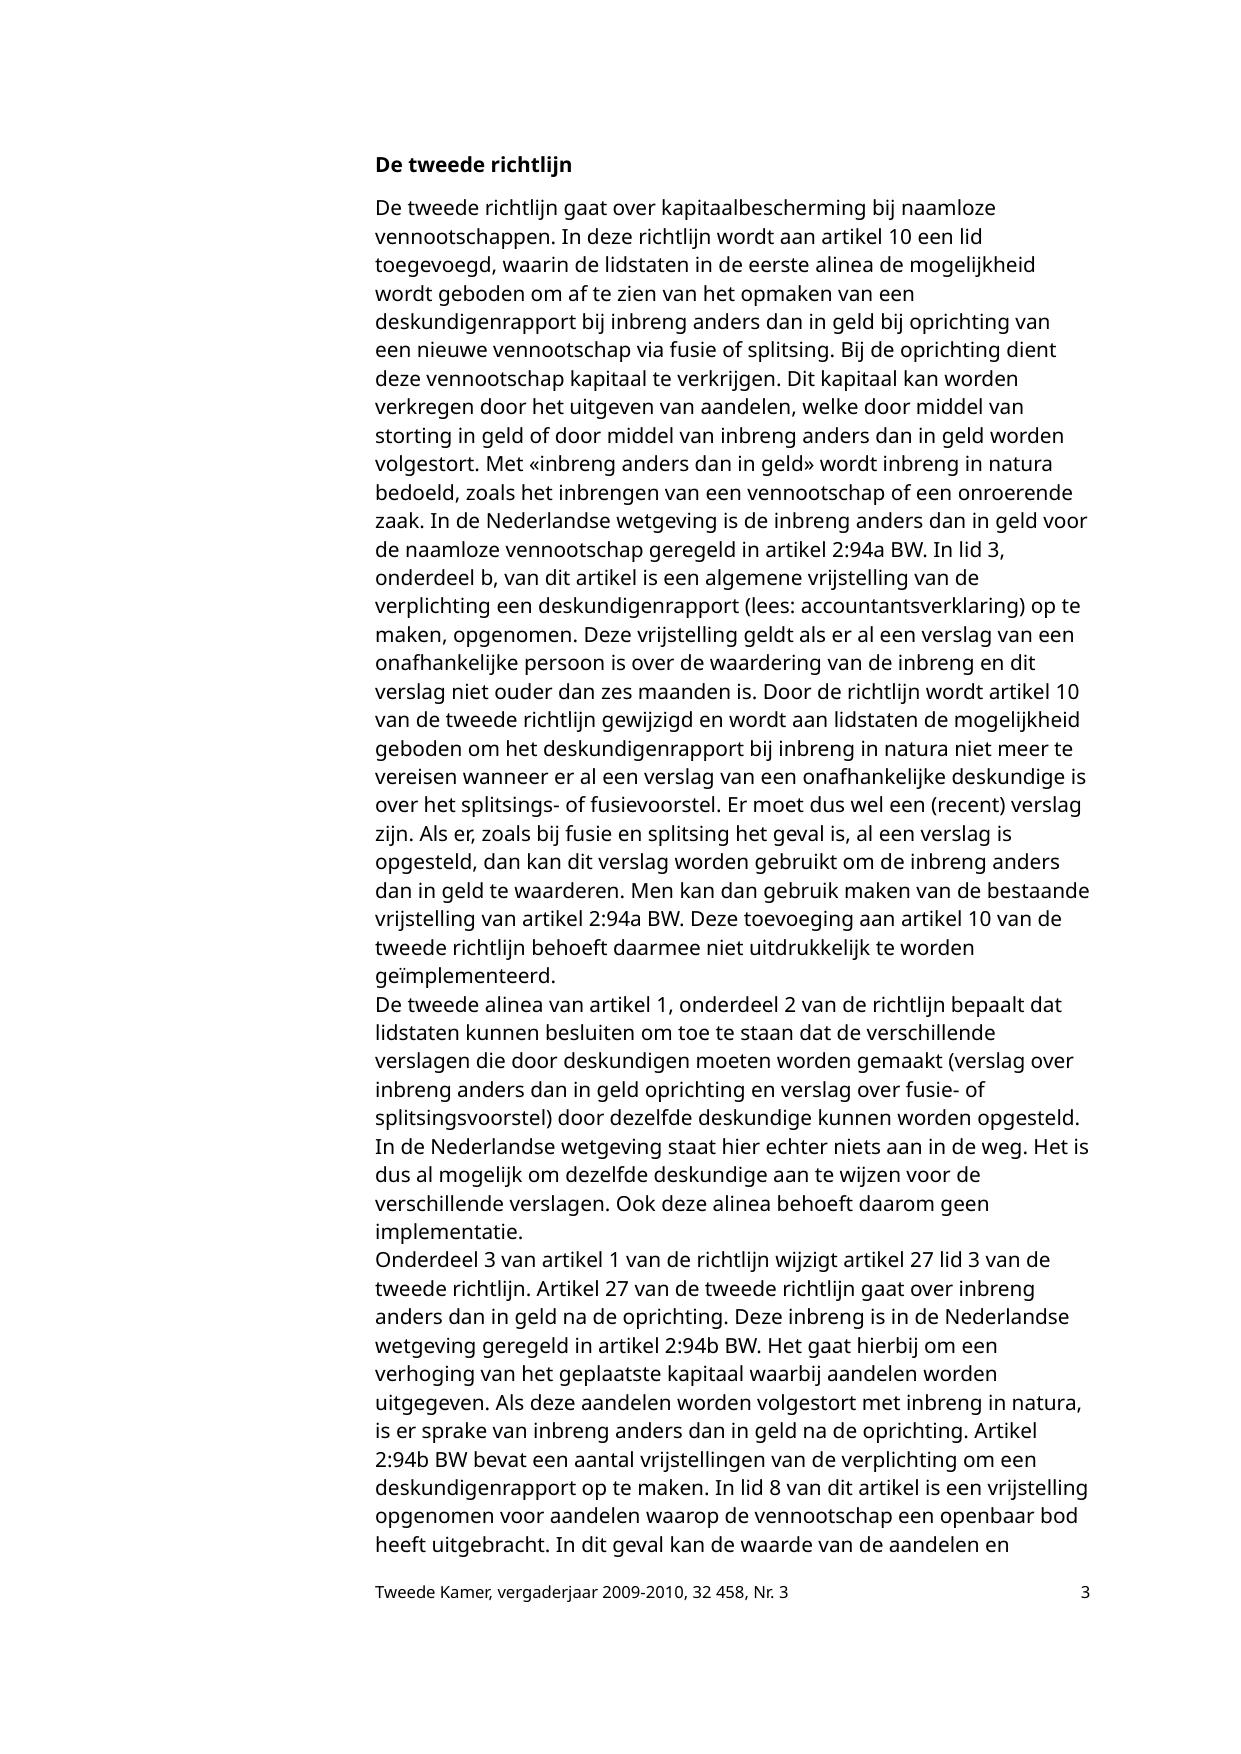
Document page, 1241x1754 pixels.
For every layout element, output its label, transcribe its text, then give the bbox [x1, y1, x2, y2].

text Onderdeel 3 van artikel 1 van de richtlijn wijzigt artikel 27 lid 3 van de tweede richtlijn. Artikel 27 van de tweede richtlijn gaat over inbreng anders dan in geld na de oprichting. Deze inbreng is in de Nederlandse wetgeving geregeld in artikel 2:94b BW. Het gaat hierbij om een verhoging van het geplaatste kapitaal waarbij aandelen worden uitgegeven. Als deze aandelen worden volgestort met inbreng in natura, is er sprake van inbreng anders dan in geld na de oprichting. Artikel 2:94b BW bevat een aantal vrijstellingen van de verplichting om een deskundigenrapport op te maken. In lid 8 van dit artikel is een vrijstelling opgenomen voor aandelen waarop de vennootschap een openbaar bod heeft uitgebracht. In dit geval kan de waarde van de aandelen en [375, 1246, 1090, 1558]
text De tweede richtlijn [375, 150, 1090, 178]
text De tweede alinea van artikel 1, onderdeel 2 van de richtlijn bepaalt dat lidstaten kunnen besluiten om toe te staan dat de verschillende verslagen die door deskundigen moeten worden gemaakt (verslag over inbreng anders dan in geld oprichting en verslag over fusie- of splitsingsvoorstel) door dezelfde deskundige kunnen worden opgesteld. In de Nederlandse wetgeving staat hier echter niets aan in de weg. Het is dus al mogelijk om dezelfde deskundige aan te wijzen voor de verschillende verslagen. Ook deze alinea behoeft daarom geen implementatie. [375, 990, 1090, 1246]
text De tweede richtlijn gaat over kapitaalbescherming bij naamloze vennootschappen. In deze richtlijn wordt aan artikel 10 een lid toegevoegd, waarin de lidstaten in de eerste alinea de mogelijkheid wordt geboden om af te zien van het opmaken van een deskundigenrapport bij inbreng anders dan in geld bij oprichting van een nieuwe vennootschap via fusie of splitsing. Bij de oprichting dient deze vennootschap kapitaal te verkrijgen. Dit kapitaal kan worden verkregen door het uitgeven van aandelen, welke door middel van storting in geld of door middel van inbreng anders dan in geld worden volgestort. Met «inbreng anders dan in geld» wordt inbreng in natura bedoeld, zoals het inbrengen van een vennootschap of een onroerende zaak. In de Nederlandse wetgeving is de inbreng anders dan in geld voor de naamloze vennootschap geregeld in artikel 2:94a BW. In lid 3, onderdeel b, van dit artikel is een algemene vrijstelling van de verplichting een deskundigenrapport (lees: accountantsverklaring) op te maken, opgenomen. Deze vrijstelling geldt als er al een verslag van een onafhankelijke persoon is over de waardering van de inbreng en dit verslag niet ouder dan zes maanden is. Door de richtlijn wordt artikel 10 van de tweede richtlijn gewijzigd en wordt aan lidstaten de mogelijkheid geboden om het deskundigenrapport bij inbreng in natura niet meer te vereisen wanneer er al een verslag van een onafhankelijke deskundige is over het splitsings- of fusievoorstel. Er moet dus wel een (recent) verslag zijn. Als er, zoals bij fusie en splitsing het geval is, al een verslag is opgesteld, dan kan dit verslag worden gebruikt om de inbreng anders dan in geld te waarderen. Men kan dan gebruik maken van de bestaande vrijstelling van artikel 2:94a BW. Deze toevoeging aan artikel 10 van de tweede richtlijn behoeft daarmee niet uitdrukkelijk te worden geïmplementeerd. [375, 193, 1090, 990]
